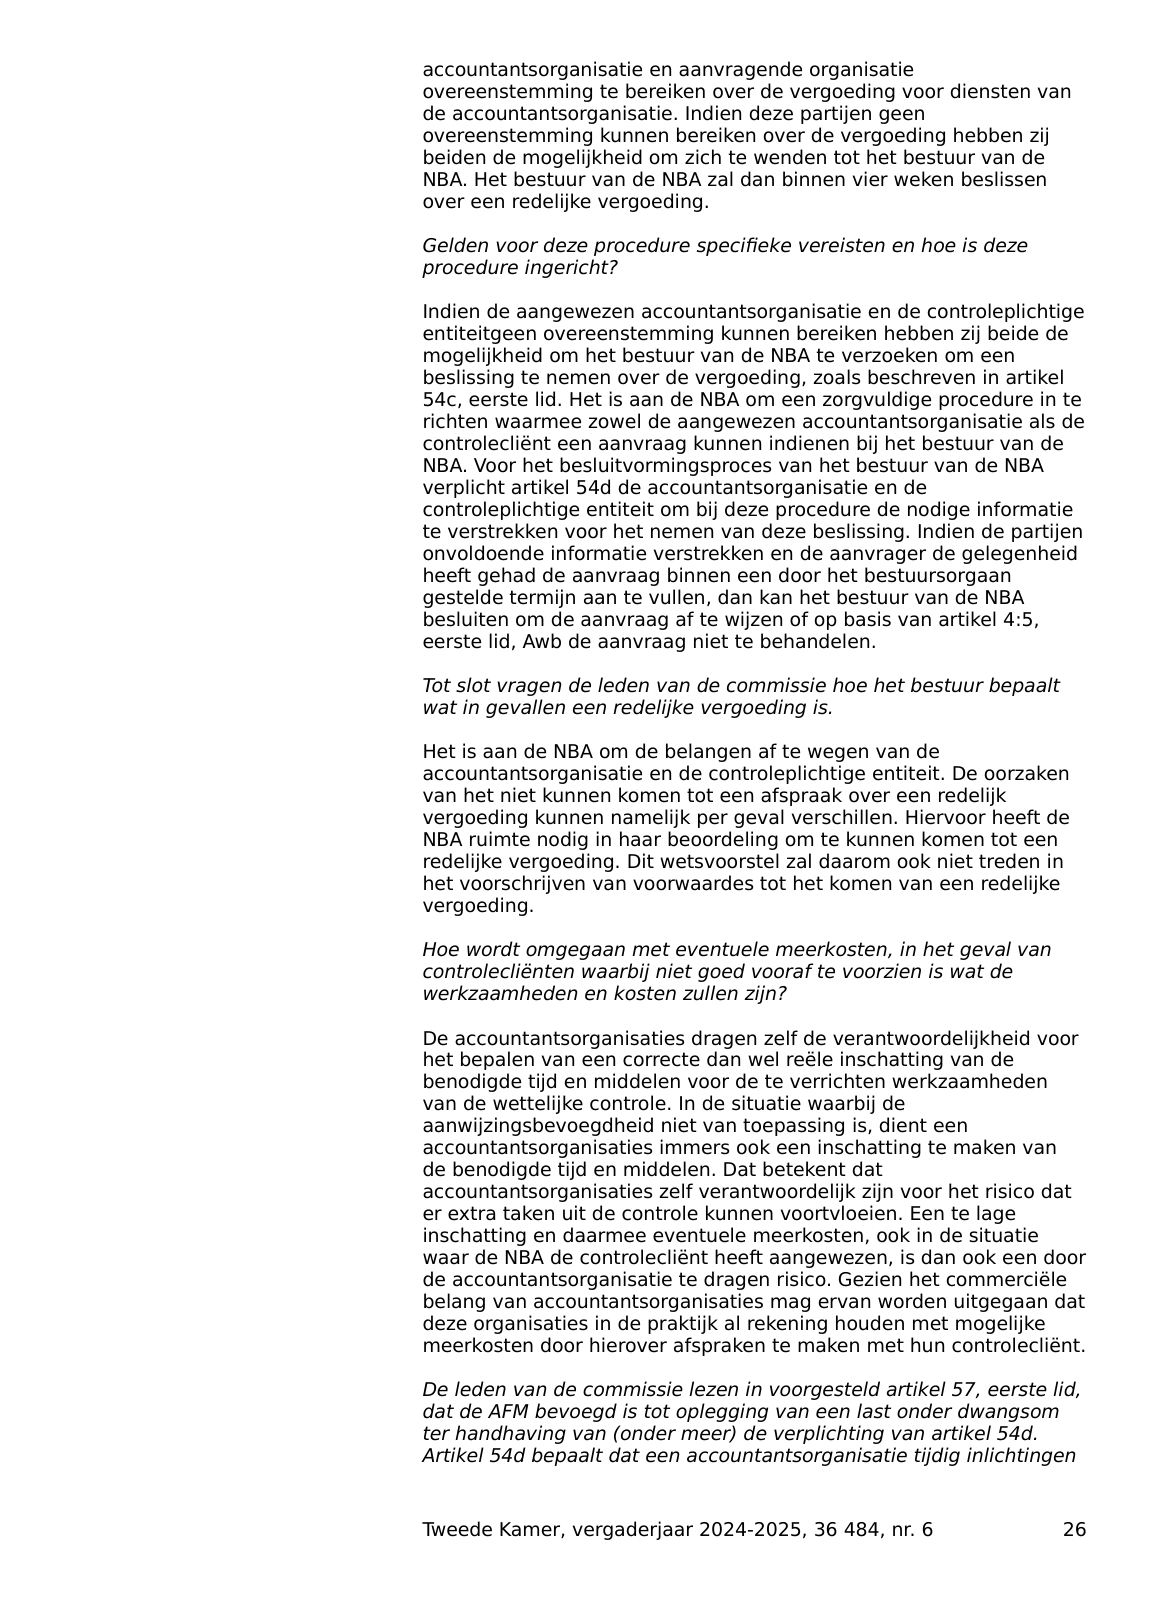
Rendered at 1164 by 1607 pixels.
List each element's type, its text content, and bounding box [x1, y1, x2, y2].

text accountantsorganisatie en aanvragende organisatie overeenstemming te bereiken over de vergoeding voor diensten van de accountantsorganisatie. Indien deze partijen geen overeenstemming kunnen bereiken over de vergoeding hebben zij beiden de mogelijkheid om zich te wenden tot het bestuur van de NBA. Het bestuur van de NBA zal dan binnen vier weken beslissen over een redelijke vergoeding. [422, 59, 1087, 213]
text De accountantsorganisaties dragen zelf de verantwoordelijkheid voor het bepalen van een correcte dan wel reële inschatting van de benodigde tijd en middelen voor de te verrichten werkzaamheden van de wettelijke controle. In de situatie waarbij de aanwijzingsbevoegdheid niet van toepassing is, dient een accountantsorganisaties immers ook een inschatting te maken van de benodigde tijd en middelen. Dat betekent dat accountantsorganisaties zelf verantwoordelijk zijn voor het risico dat er extra taken uit de controle kunnen voortvloeien. Een te lage inschatting en daarmee eventuele meerkosten, ook in de situatie waar de NBA de controlecliënt heeft aangewezen, is dan ook een door de accountantsorganisatie te dragen risico. Gezien het commerciële belang van accountantsorganisaties mag ervan worden uitgegaan dat deze organisaties in de praktijk al rekening houden met mogelijke meerkosten door hierover afspraken te maken met hun controlecliënt. [422, 1027, 1087, 1357]
text Tot slot vragen de leden van de commissie hoe het bestuur bepaalt wat in gevallen een redelijke vergoeding is. [422, 675, 1087, 719]
text De leden van de commissie lezen in voorgesteld artikel 57, eerste lid, dat de AFM bevoegd is tot oplegging van een last onder dwangsom ter handhaving van (onder meer) de verplichting van artikel 54d. Artikel 54d bepaalt dat een accountantsorganisatie tijdig inlichtingen [422, 1379, 1087, 1467]
text Het is aan de NBA om de belangen af te wegen van de accountantsorganisatie en de controleplichtige entiteit. De oorzaken van het niet kunnen komen tot een afspraak over een redelijk vergoeding kunnen namelijk per geval verschillen. Hiervoor heeft de NBA ruimte nodig in haar beoordeling om te kunnen komen tot een redelijke vergoeding. Dit wetsvoorstel zal daarom ook niet treden in het voorschrijven van voorwaardes tot het komen van een redelijke vergoeding. [422, 741, 1087, 917]
text Hoe wordt omgegaan met eventuele meerkosten, in het geval van controlecliënten waarbij niet goed vooraf te voorzien is wat de werkzaamheden en kosten zullen zijn? [422, 939, 1087, 1005]
text Indien de aangewezen accountantsorganisatie en de controleplichtige entiteitgeen overeenstemming kunnen bereiken hebben zij beide de mogelijkheid om het bestuur van de NBA te verzoeken om een beslissing te nemen over de vergoeding, zoals beschreven in artikel 54c, eerste lid. Het is aan de NBA om een zorgvuldige procedure in te richten waarmee zowel de aangewezen accountantsorganisatie als de controlecliënt een aanvraag kunnen indienen bij het bestuur van de NBA. Voor het besluitvormingsproces van het bestuur van de NBA verplicht artikel 54d de accountantsorganisatie en de controleplichtige entiteit om bij deze procedure de nodige informatie te verstrekken voor het nemen van deze beslissing. Indien de partijen onvoldoende informatie verstrekken en de aanvrager de gelegenheid heeft gehad de aanvraag binnen een door het bestuursorgaan gestelde termijn aan te vullen, dan kan het bestuur van de NBA besluiten om de aanvraag af te wijzen of op basis van artikel 4:5, eerste lid, Awb de aanvraag niet te behandelen. [422, 301, 1087, 653]
text Gelden voor deze procedure specifieke vereisten en hoe is deze procedure ingericht? [422, 235, 1087, 279]
